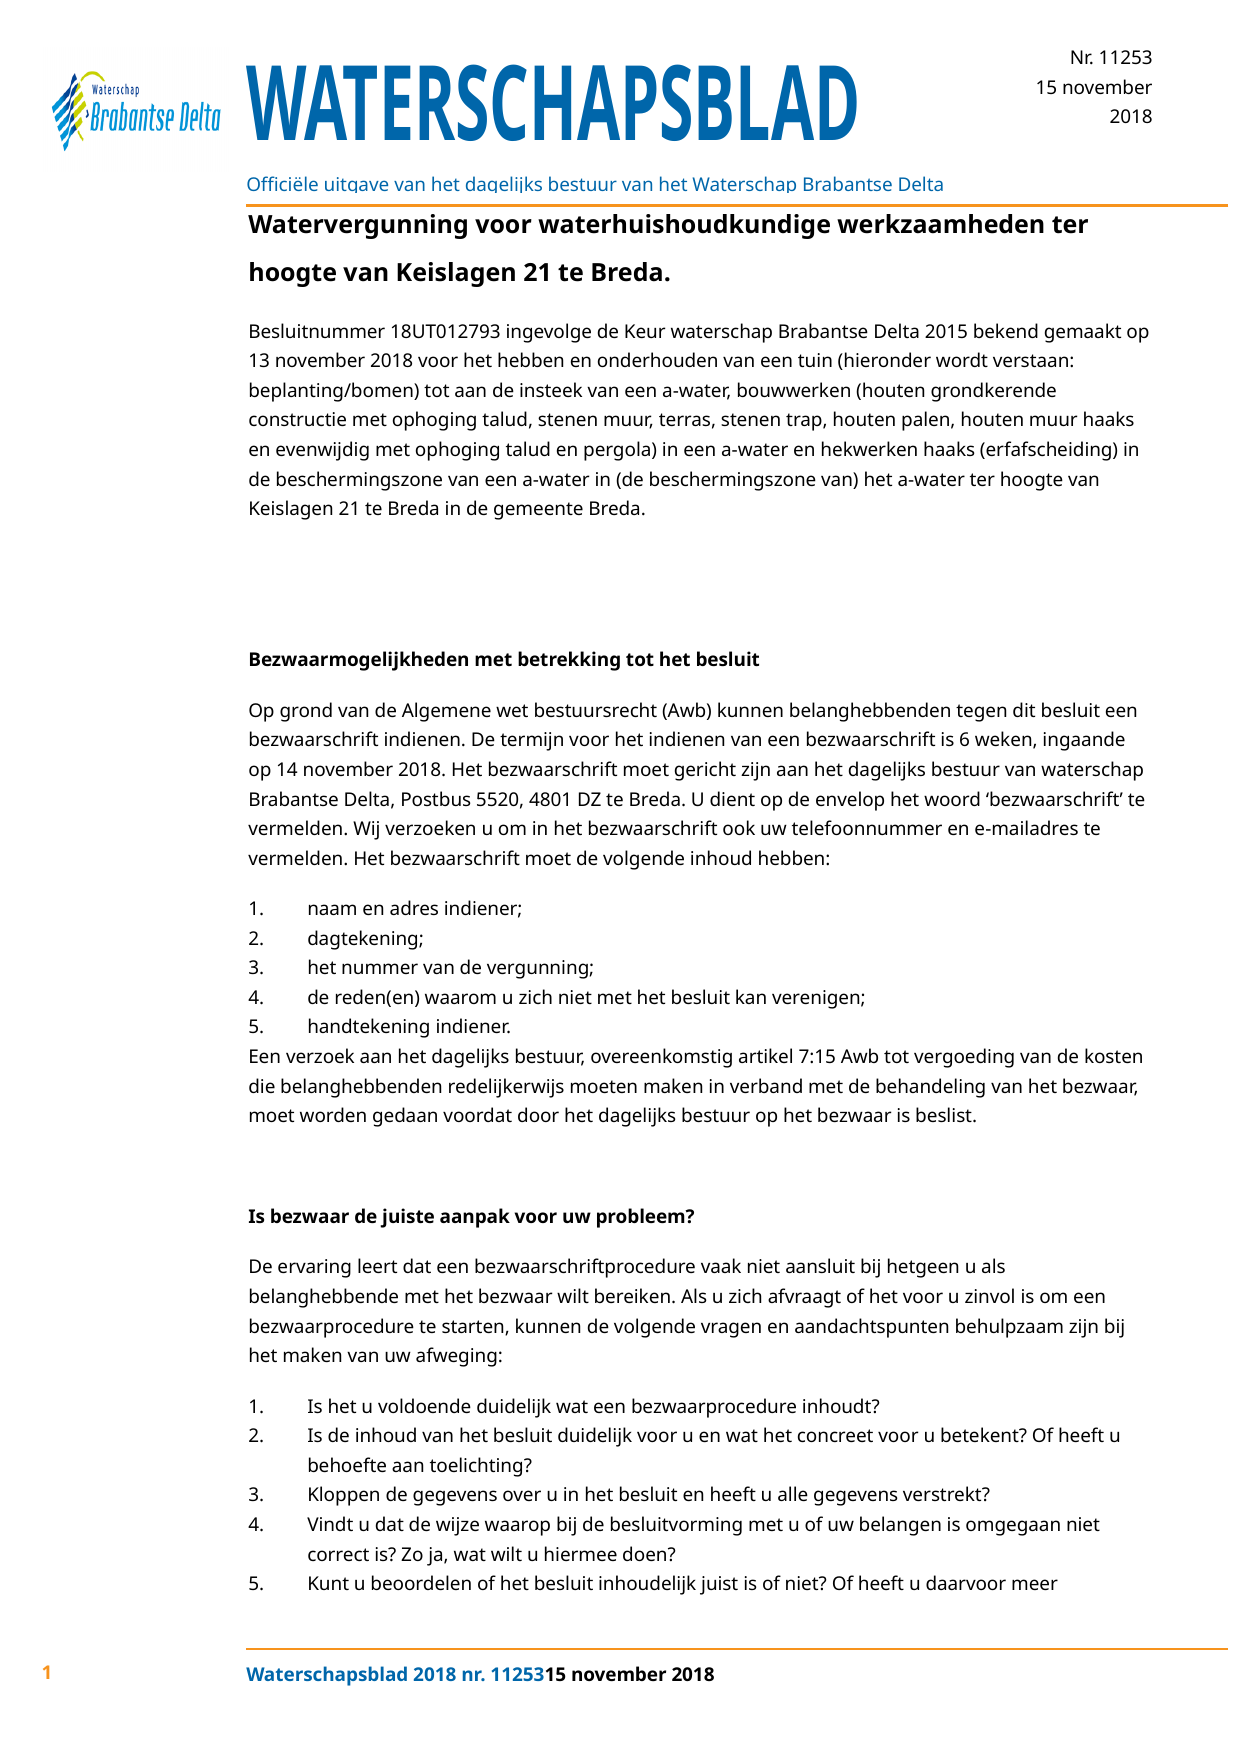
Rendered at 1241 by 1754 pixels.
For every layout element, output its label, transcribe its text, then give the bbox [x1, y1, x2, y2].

list dagtekening; [248, 925, 1152, 951]
list handtekening indiener. [248, 1014, 1152, 1039]
text De ervaring leert dat een bezwaarschriftprocedure vaak niet aansluit bij hetgeen u als belanghebbende met het bezwaar wilt bereiken. Als u zich afvraagt of het voor u zinvol is om een bezwaarprocedure te starten, kunnen de volgende vragen en aandachtspunten behulpzaam zijn bij het maken van uw afweging: [248, 1254, 1152, 1368]
text Besluitnummer 18UT012793 ingevolge de Keur waterschap Brabantse Delta 2015 bekend gemaakt op 13 november 2018 voor het hebben en onderhouden van een tuin (hieronder wordt verstaan: beplanting/bomen) tot aan de insteek van een a-water, bouwwerken (houten grondkerende constructie met ophoging talud, stenen muur, terras, stenen trap, houten palen, houten muur haaks en evenwijdig met ophoging talud en pergola) in een a-water en hekwerken haaks (erfafscheiding) in de beschermingszone van een a-water in (de beschermingszone van) het a-water ter hoogte van Keislagen 21 te Breda in de gemeente Breda. [248, 318, 1152, 521]
text Op grond van de Algemene wet bestuursrecht (Awb) kunnen belanghebbenden tegen dit besluit een bezwaarschrift indienen. De termijn voor het indienen van een bezwaarschrift is 6 weken, ingaande op 14 november 2018. Het bezwaarschrift moet gericht zijn aan het dagelijks bestuur van waterschap Brabantse Delta, Postbus 5520, 4801 DZ te Breda. U dient op de envelop het woord ‘bezwaarschrift’ te vermelden. Wij verzoeken u om in het bezwaarschrift ook uw telefoonnummer en e‑mailadres te vermelden. Het bezwaarschrift moet de volgende inhoud hebben: [248, 697, 1152, 871]
list de reden(en) waarom u zich niet met het besluit kan verenigen; [248, 984, 1152, 1010]
list Vindt u dat de wijze waarop bij de besluitvorming met u of uw belangen is omgegaan niet correct is? Zo ja, wat wilt u hiermee doen? [248, 1511, 1152, 1567]
list Kunt u beoordelen of het besluit inhoudelijk juist is of niet? Of heeft u daarvoor meer [248, 1570, 1152, 1596]
list Kloppen de gegevens over u in het besluit en heeft u alle gegevens verstrekt? [248, 1482, 1152, 1507]
list Is de inhoud van het besluit duidelijk voor u en wat het concreet voor u betekent? Of heeft u behoefte aan toelichting? [248, 1422, 1152, 1478]
list het nummer van de vergunning; [248, 954, 1152, 980]
text Een verzoek aan het dagelijks bestuur, overeenkomstig artikel 7:15 Awb tot vergoeding van de kosten die belanghebbenden redelijkerwijs moeten maken in verband met de behandeling van het bezwaar, moet worden gedaan voordat door het dagelijks bestuur op het bezwaar is beslist. [248, 1043, 1152, 1128]
list naam en adres indiener; [248, 895, 1152, 921]
picture [41, 47, 231, 172]
text Bezwaarmogelijkheden met betrekking tot het besluit [248, 647, 1152, 672]
text Is bezwaar de juiste aanpak voor uw probleem? [248, 1203, 1152, 1229]
list Is het u voldoende duidelijk wat een bezwaarprocedure inhoudt? [248, 1393, 1152, 1419]
text Watervergunning voor waterhuishoudkundige werkzaamheden ter hoogte van Keislagen 21 te Breda. [248, 207, 1152, 288]
